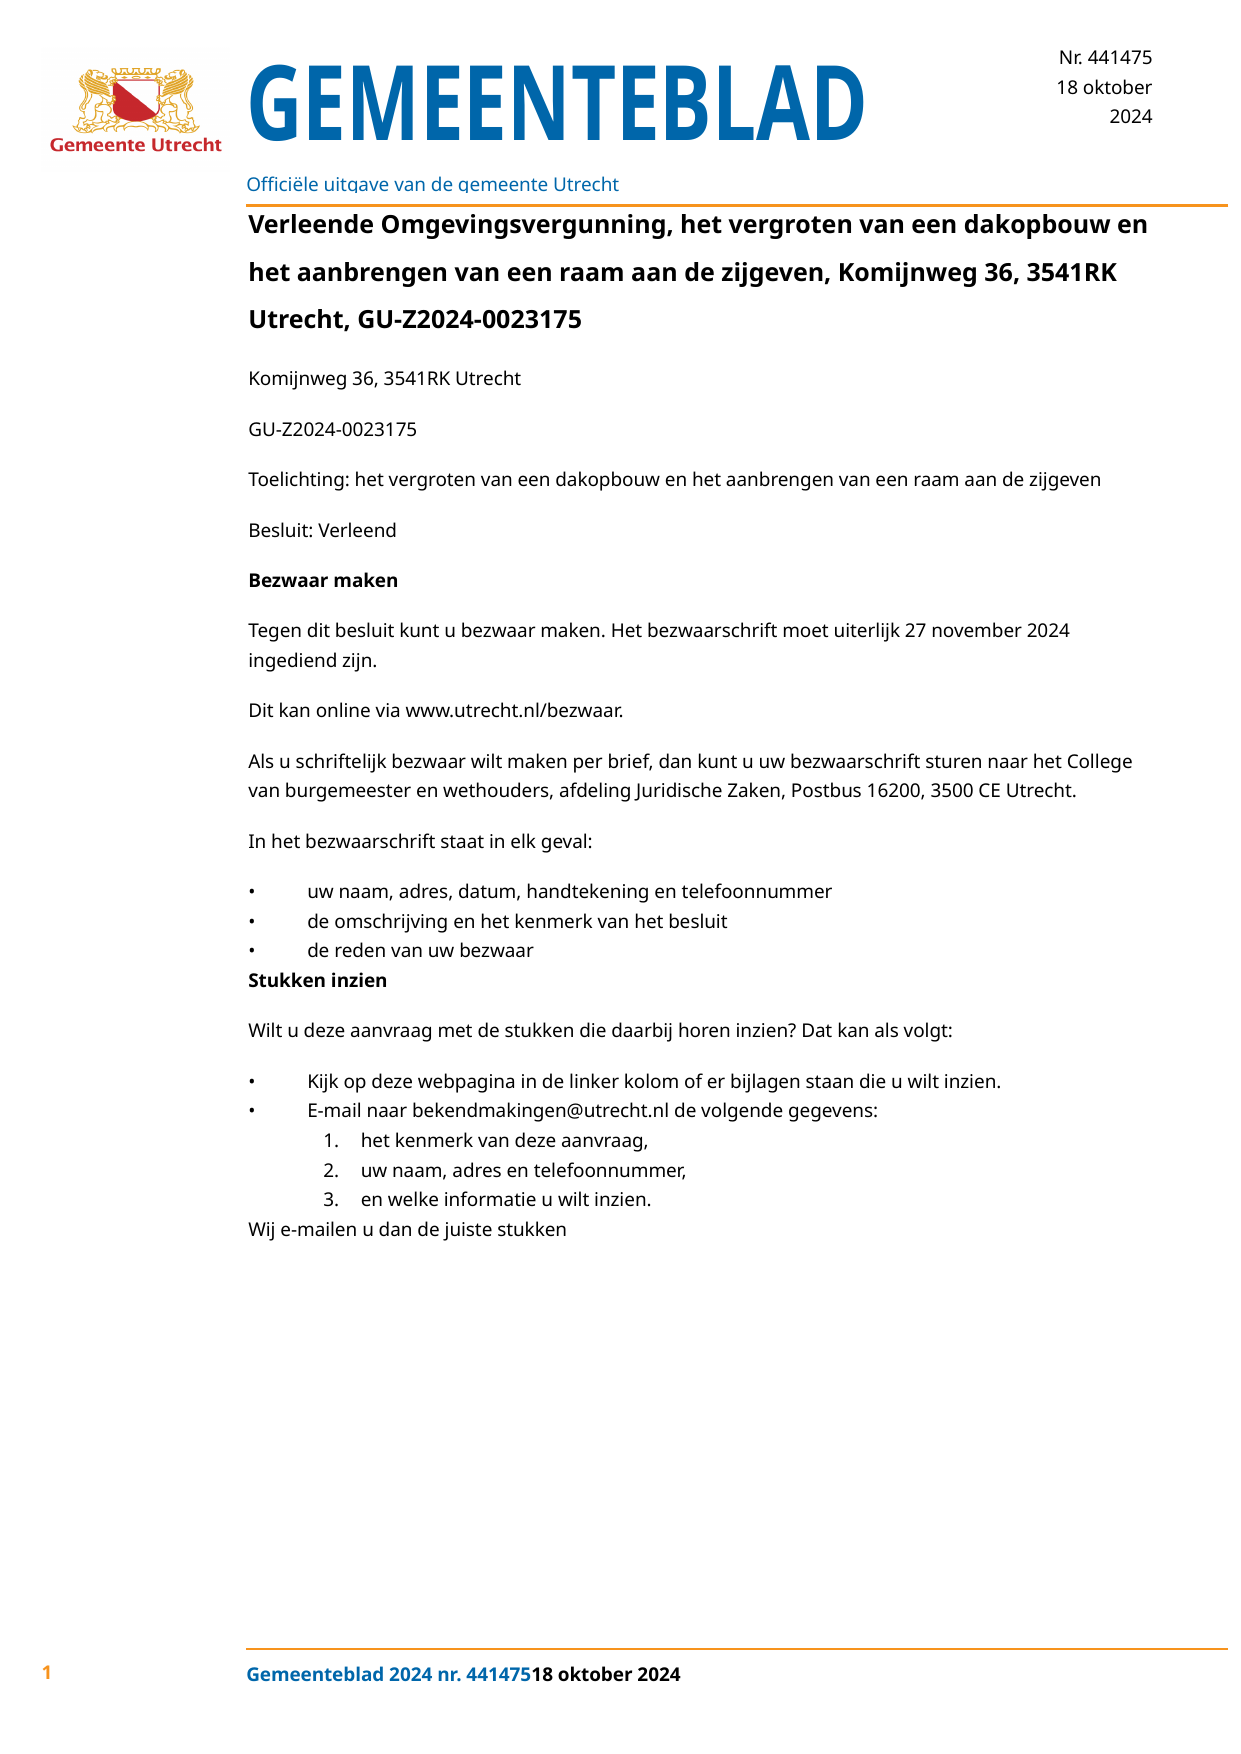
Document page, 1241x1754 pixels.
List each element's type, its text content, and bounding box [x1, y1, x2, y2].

text Wij e-mailen u dan de juiste stukken [248, 1216, 1152, 1242]
text Tegen dit besluit kunt u bezwaar maken. Het bezwaarschrift moet uiterlijk 27 november 2024 ingediend zijn. [248, 618, 1152, 673]
text Dit kan online via www.utrecht.nl/bezwaar. [248, 698, 1152, 723]
list uw naam, adres en telefoonnummer, [323, 1157, 1152, 1182]
list het kenmerk van deze aanvraag, [323, 1127, 1152, 1153]
text Besluit: Verleend [248, 517, 1152, 542]
picture [41, 47, 231, 172]
text GU-Z2024-0023175 [248, 416, 1152, 442]
text In het bezwaarschrift staat in elk geval: [248, 828, 1152, 854]
text Verleende Omgevingsvergunning, het vergroten van een dakopbouw en het aanbrengen van een raam aan de zijgeven, Komijnweg 36, 3541RK Utrecht, GU-Z2024-0023175 [248, 207, 1152, 336]
list de omschrijving en het kenmerk van het besluit [248, 908, 1152, 934]
text Als u schriftelijk bezwaar wilt maken per brief, dan kunt u uw bezwaarschrift sturen naar het College van burgemeester en wethouders, afdeling Juridische Zaken, Postbus 16200, 3500 CE Utrecht. [248, 748, 1152, 803]
list uw naam, adres, datum, handtekening en telefoonnummer [248, 878, 1152, 904]
text Bezwaar maken [248, 567, 1152, 593]
list Kijk op deze webpagina in de linker kolom of er bijlagen staan die u wilt inzien. [248, 1068, 1152, 1094]
text Stukken inzien [248, 967, 1152, 993]
list de reden van uw bezwaar [248, 938, 1152, 963]
list E-mail naar bekendmakingen@utrecht.nl de volgende gegevens: [248, 1098, 1152, 1123]
text Komijnweg 36, 3541RK Utrecht [248, 366, 1152, 391]
text Toelichting: het vergroten van een dakopbouw en het aanbrengen van een raam aan de zijgeven [248, 466, 1152, 492]
list en welke informatie u wilt inzien. [323, 1186, 1152, 1212]
text Wilt u deze aanvraag met de stukken die daarbij horen inzien? Dat kan als volgt: [248, 1018, 1152, 1043]
